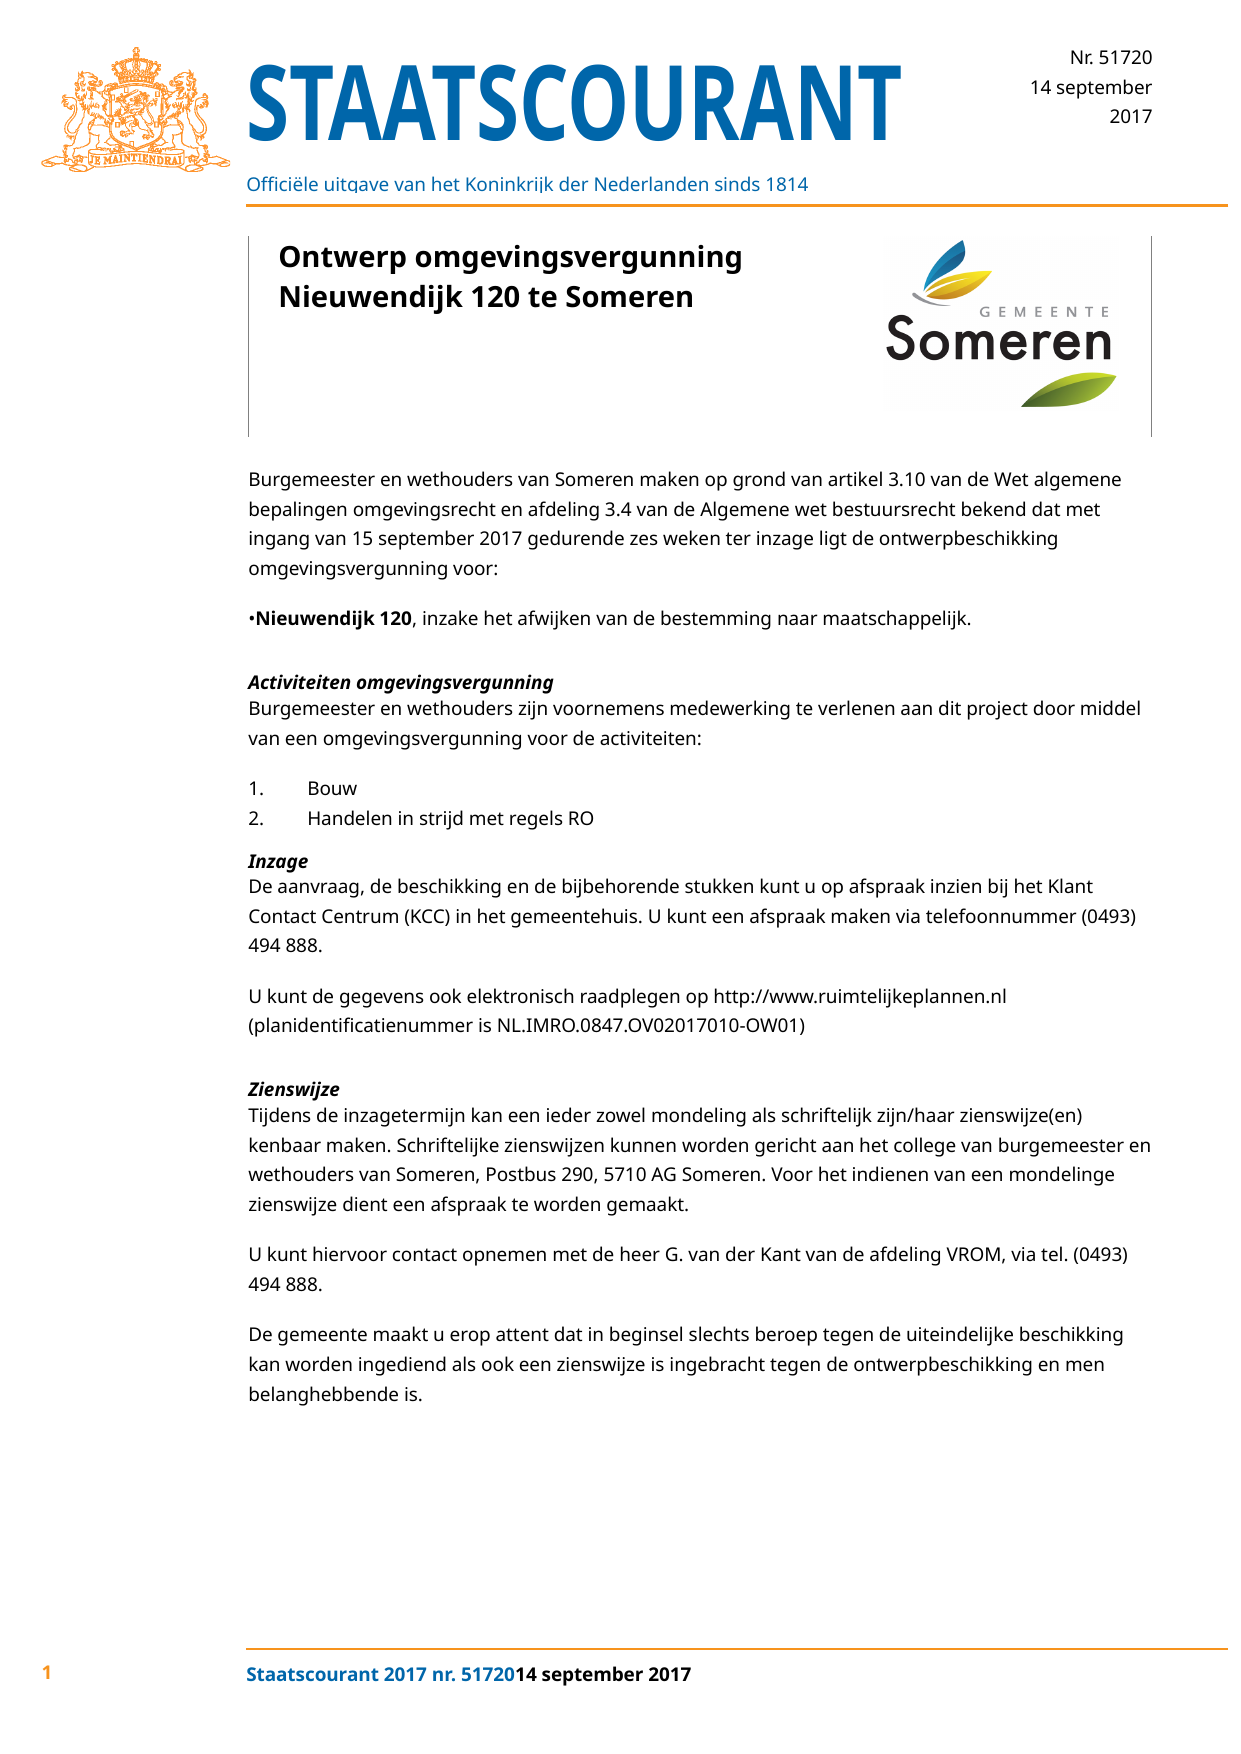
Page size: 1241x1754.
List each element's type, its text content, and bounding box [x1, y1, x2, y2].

text Activiteiten omgevingsvergunning [248, 669, 1152, 695]
table_header Ontwerp omgevingsvergunning Nieuwendijk 120 te Someren [249, 236, 850, 437]
list Bouw [248, 775, 1152, 801]
text Tijdens de inzagetermijn kan een ieder zowel mondeling als schriftelijk zijn/haar zienswijze(en) kenbaar maken. Schriftelijke zienswijzen kunnen worden gericht aan het college van burgemeester en wethouders van Someren, Postbus 290, 5710 AG Someren. Voor het indienen van een mondelinge zienswijze dient een afspraak te worden gemaakt. [248, 1102, 1152, 1217]
list Handelen in strijd met regels RO [248, 805, 1152, 830]
table_header [850, 236, 1151, 437]
text Inzage [248, 848, 1152, 873]
text De gemeente maakt u erop attent dat in beginsel slechts beroep tegen de uiteindelijke beschikking kan worden ingediend als ook een zienswijze is ingebracht tegen de ontwerpbeschikking en men belanghebbende is. [248, 1322, 1152, 1406]
text De aanvraag, de beschikking en de bijbehorende stukken kunt u op afspraak inzien bij het Klant Contact Centrum (KCC) in het gemeentehuis. U kunt een afspraak maken via telefoonnummer (0493) 494 888. [248, 873, 1152, 958]
text U kunt hiervoor contact opnemen met de heer G. van der Kant van de afdeling VROM, via tel. (0493) 494 888. [248, 1242, 1152, 1297]
text Burgemeester en wethouders van Someren maken op grond van artikel 3.10 van de Wet algemene bepalingen omgevingsrecht en afdeling 3.4 van de Algemene wet bestuursrecht bekend dat met ingang van 15 september 2017 gedurende zes weken ter inzage ligt de ontwerpbeschikking omgevingsvergunning voor: [248, 466, 1152, 581]
text U kunt de gegevens ook elektronisch raadplegen op http://www.ruimtelijkeplannen.nl (planidentificatienummer is NL.IMRO.0847.OV02017010-OW01) [248, 983, 1152, 1038]
text •Nieuwendijk 120, inzake het afwijken van de bestemming naar maatschappelijk. [248, 605, 1152, 631]
picture [41, 47, 231, 172]
text Zienswijze [248, 1077, 1152, 1102]
picture [882, 236, 1119, 411]
text Burgemeester en wethouders zijn voornemens medewerking te verlenen aan dit project door middel van een omgevingsvergunning voor de activiteiten: [248, 695, 1152, 750]
